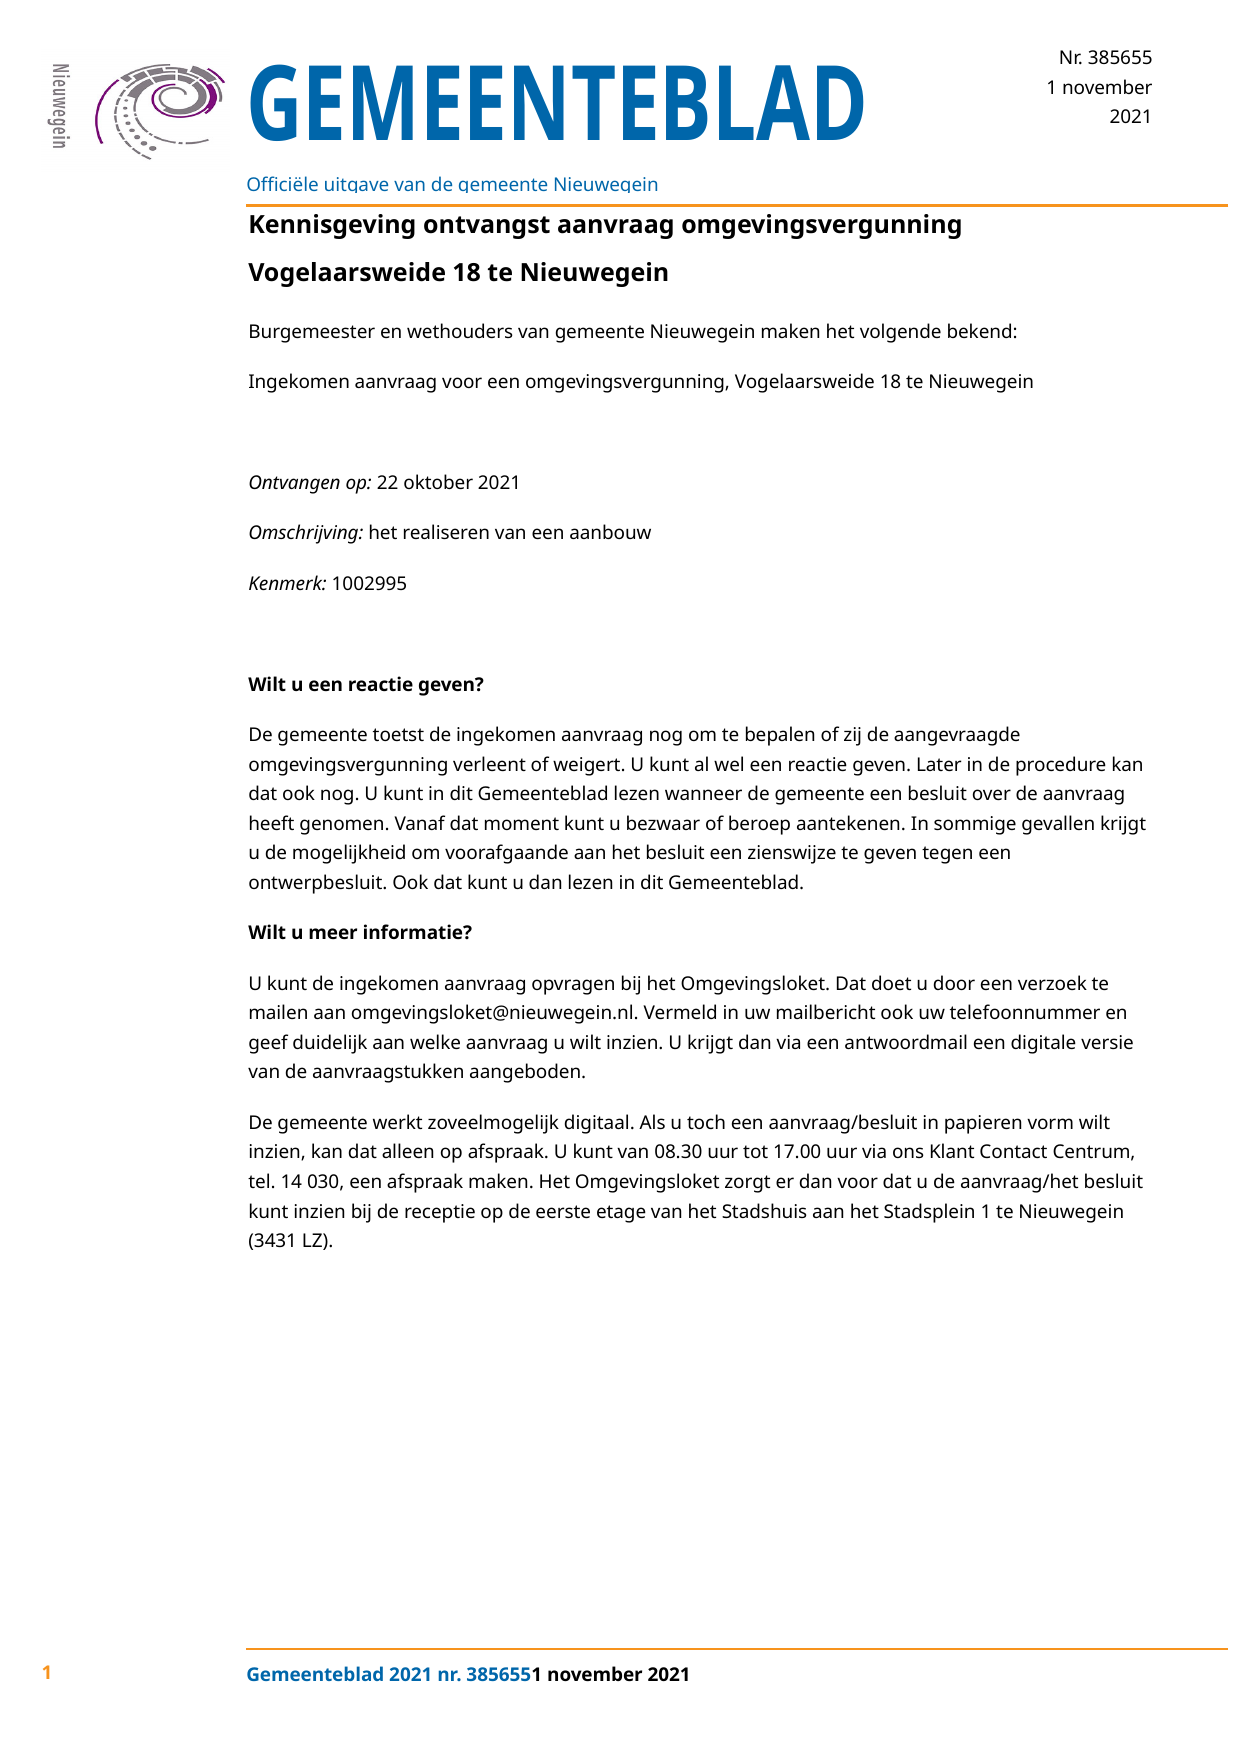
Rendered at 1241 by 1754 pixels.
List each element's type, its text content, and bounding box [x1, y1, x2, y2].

text U kunt de ingekomen aanvraag opvragen bij het Omgevingsloket. Dat doet u door een verzoek te mailen aan omgevingsloket@nieuwegein.nl. Vermeld in uw mailbericht ook uw telefoonnummer en geef duidelijk aan welke aanvraag u wilt inzien. U krijgt dan via een antwoordmail een digitale versie van de aanvraagstukken aangeboden. [248, 970, 1152, 1084]
text Ontvangen op: 22 oktober 2021 [248, 469, 1152, 495]
text Omschrijving: het realiseren van een aanbouw [248, 519, 1152, 545]
text Burgemeester en wethouders van gemeente Nieuwegein maken het volgende bekend: [248, 318, 1152, 344]
text Wilt u meer informatie? [248, 919, 1152, 945]
text Kennisgeving ontvangst aanvraag omgevingsvergunning Vogelaarsweide 18 te Nieuwegein [248, 207, 1152, 288]
text Ingekomen aanvraag voor een omgevingsvergunning, Vogelaarsweide 18 te Nieuwegein [248, 368, 1152, 394]
picture [41, 47, 231, 172]
text Kenmerk: 1002995 [248, 570, 1152, 596]
text De gemeente werkt zoveelmogelijk digitaal. Als u toch een aanvraag/besluit in papieren vorm wilt inzien, kan dat alleen op afspraak. U kunt van 08.30 uur tot 17.00 uur via ons Klant Contact Centrum, tel. 14 030, een afspraak maken. Het Omgevingsloket zorgt er dan voor dat u de aanvraag/het besluit kunt inzien bij de receptie op de eerste etage van het Stadshuis aan het Stadsplein 1 te Nieuwegein (3431 LZ). [248, 1109, 1152, 1253]
text De gemeente toetst de ingekomen aanvraag nog om te bepalen of zij de aangevraagde omgevingsvergunning verleent of weigert. U kunt al wel een reactie geven. Later in de procedure kan dat ook nog. U kunt in dit Gemeenteblad lezen wanneer de gemeente een besluit over de aanvraag heeft genomen. Vanaf dat moment kunt u bezwaar of beroep aantekenen. In sommige gevallen krijgt u de mogelijkheid om voorafgaande aan het besluit een zienswijze te geven tegen een ontwerpbesluit. Ook dat kunt u dan lezen in dit Gemeenteblad. [248, 721, 1152, 895]
text Wilt u een reactie geven? [248, 671, 1152, 697]
